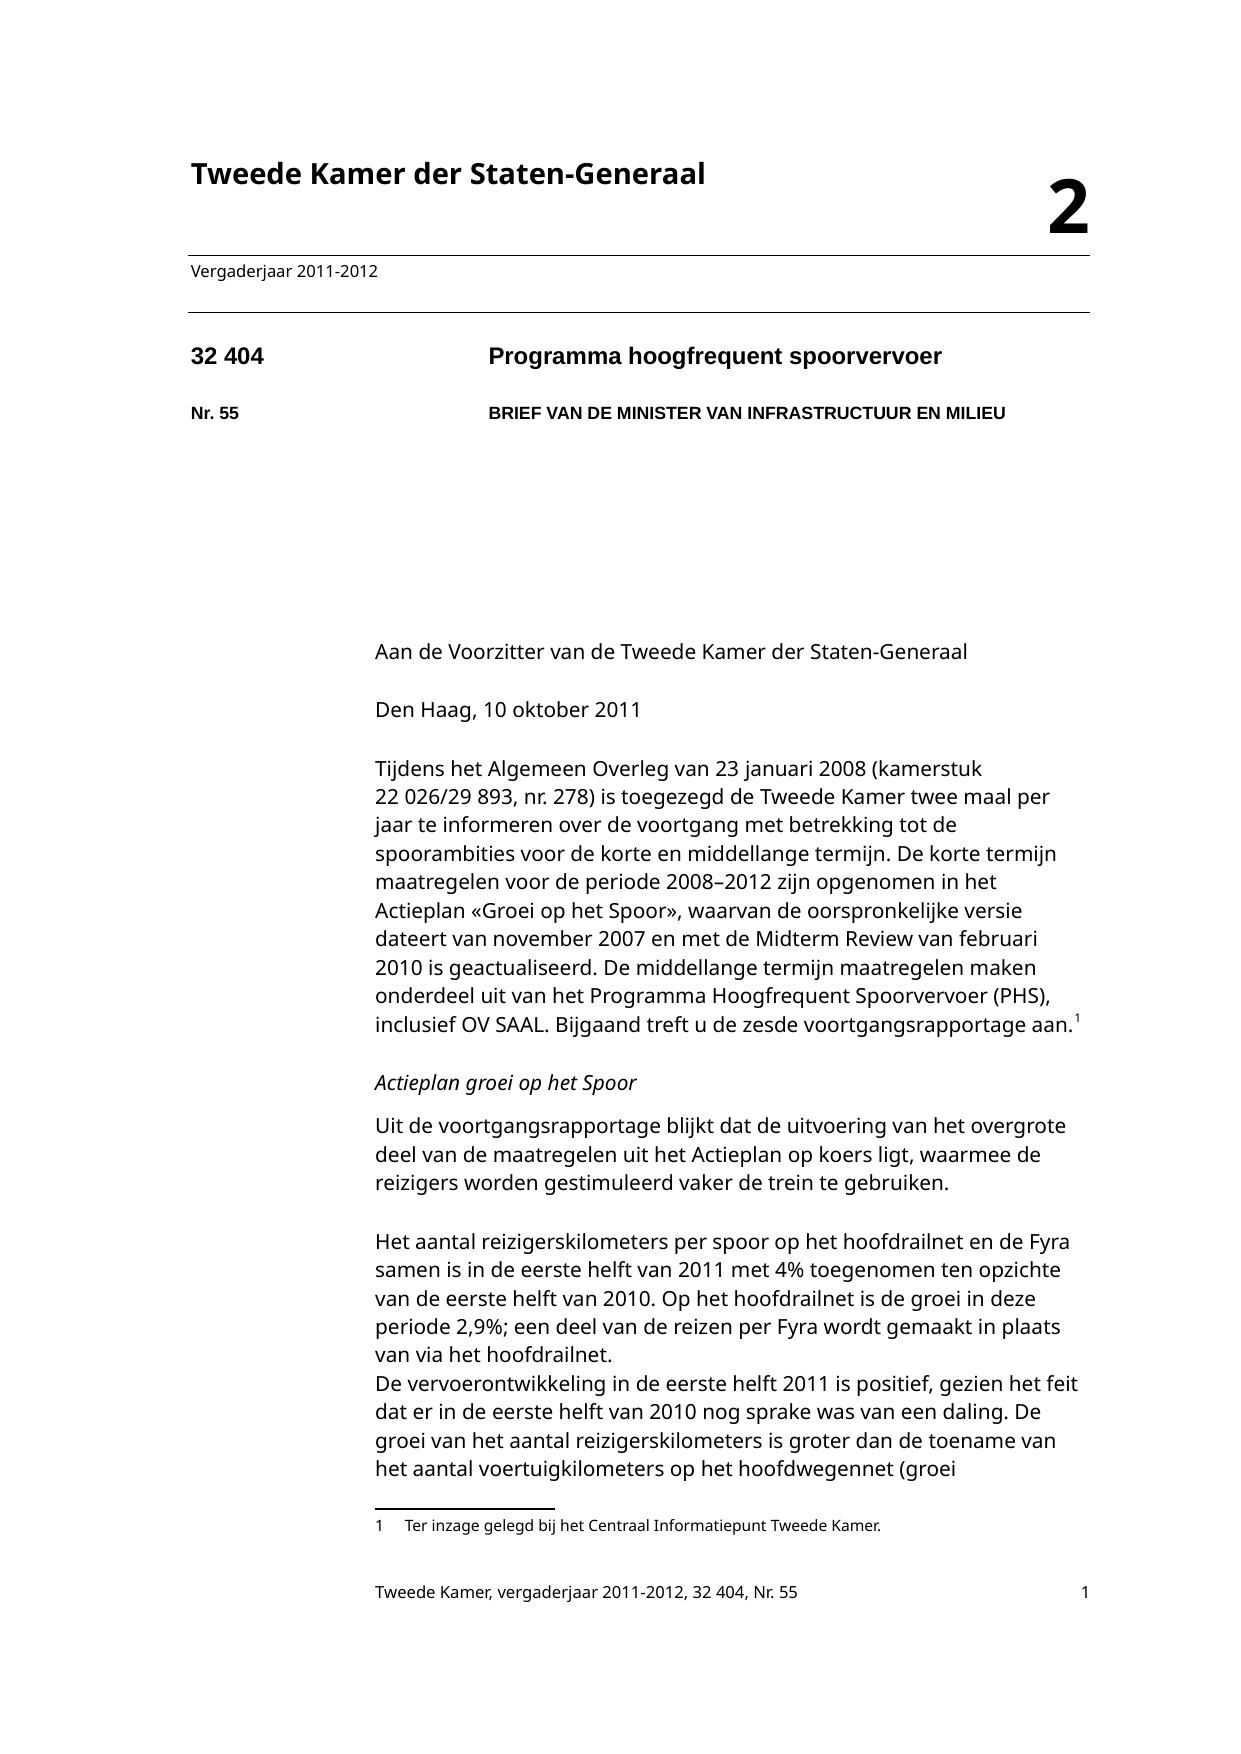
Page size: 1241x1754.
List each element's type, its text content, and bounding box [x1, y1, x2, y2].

table_cell [485, 256, 1090, 312]
text Ter inzage gelegd bij het Centraal Informatiepunt Tweede Kamer. [375, 1508, 1090, 1536]
text Aan de Voorzitter van de Tweede Kamer der Staten-Generaal [375, 637, 1090, 665]
text Het aantal reizigerskilometers per spoor op het hoofdrailnet en de Fyra samen is in de eerste helft van 2011 met 4% toegenomen ten opzichte van de eerste helft van 2010. Op het hoofdrailnet is de groei in deze periode 2,9%; een deel van de reizen per Fyra wordt gemaakt in plaats van via het hoofdrailnet. [375, 1227, 1090, 1369]
table_cell Programma hoogfrequent spoorvervoer [485, 339, 1090, 399]
table_header Tweede Kamer der Staten-Generaal [188, 150, 909, 255]
text De vervoerontwikkeling in de eerste helft 2011 is positief, gezien het feit dat er in de eerste helft van 2010 nog sprake was van een daling. De groei van het aantal reizigerskilometers is groter dan de toename van het aantal voertuigkilometers op het hoofdwegennet (groei [375, 1369, 1090, 1483]
table_cell BRIEF VAN DE MINISTER VAN INFRASTRUCTUUR EN MILIEU [485, 399, 1090, 518]
table_header 2 [910, 150, 1090, 255]
table_cell Nr. 55 [188, 399, 485, 518]
text Uit de voortgangsrapportage blijkt dat de uitvoering van het overgrote deel van de maatregelen uit het Actieplan op koers ligt, waarmee de reizigers worden gestimuleerd vaker de trein te gebruiken. [375, 1112, 1090, 1197]
text Tijdens het Algemeen Overleg van 23 januari 2008 (kamerstuk 22 026/29 893, nr. 278) is toegezegd de Tweede Kamer twee maal per jaar te informeren over de voortgang met betrekking tot de spoorambities voor de korte en middellange termijn. De korte termijn maatregelen voor de periode 2008–2012 zijn opgenomen in het Actieplan «Groei op het Spoor», waarvan de oorspronkelijke versie dateert van november 2007 en met de Midterm Review van februari 2010 is geactualiseerd. De middellange termijn maatregelen maken onderdeel uit van het Programma Hoogfrequent Spoorvervoer (PHS), inclusief OV SAAL. Bijgaand treft u de zesde voortgangsrapportage aan. [375, 754, 1090, 1038]
table_cell [485, 313, 1090, 339]
table_cell 32 404 [188, 339, 485, 399]
table_cell [188, 313, 485, 339]
text Actieplan groei op het Spoor [375, 1068, 1090, 1097]
text Den Haag, 10 oktober 2011 [375, 695, 1090, 724]
table_cell Vergaderjaar 2011-2012 [188, 256, 485, 312]
